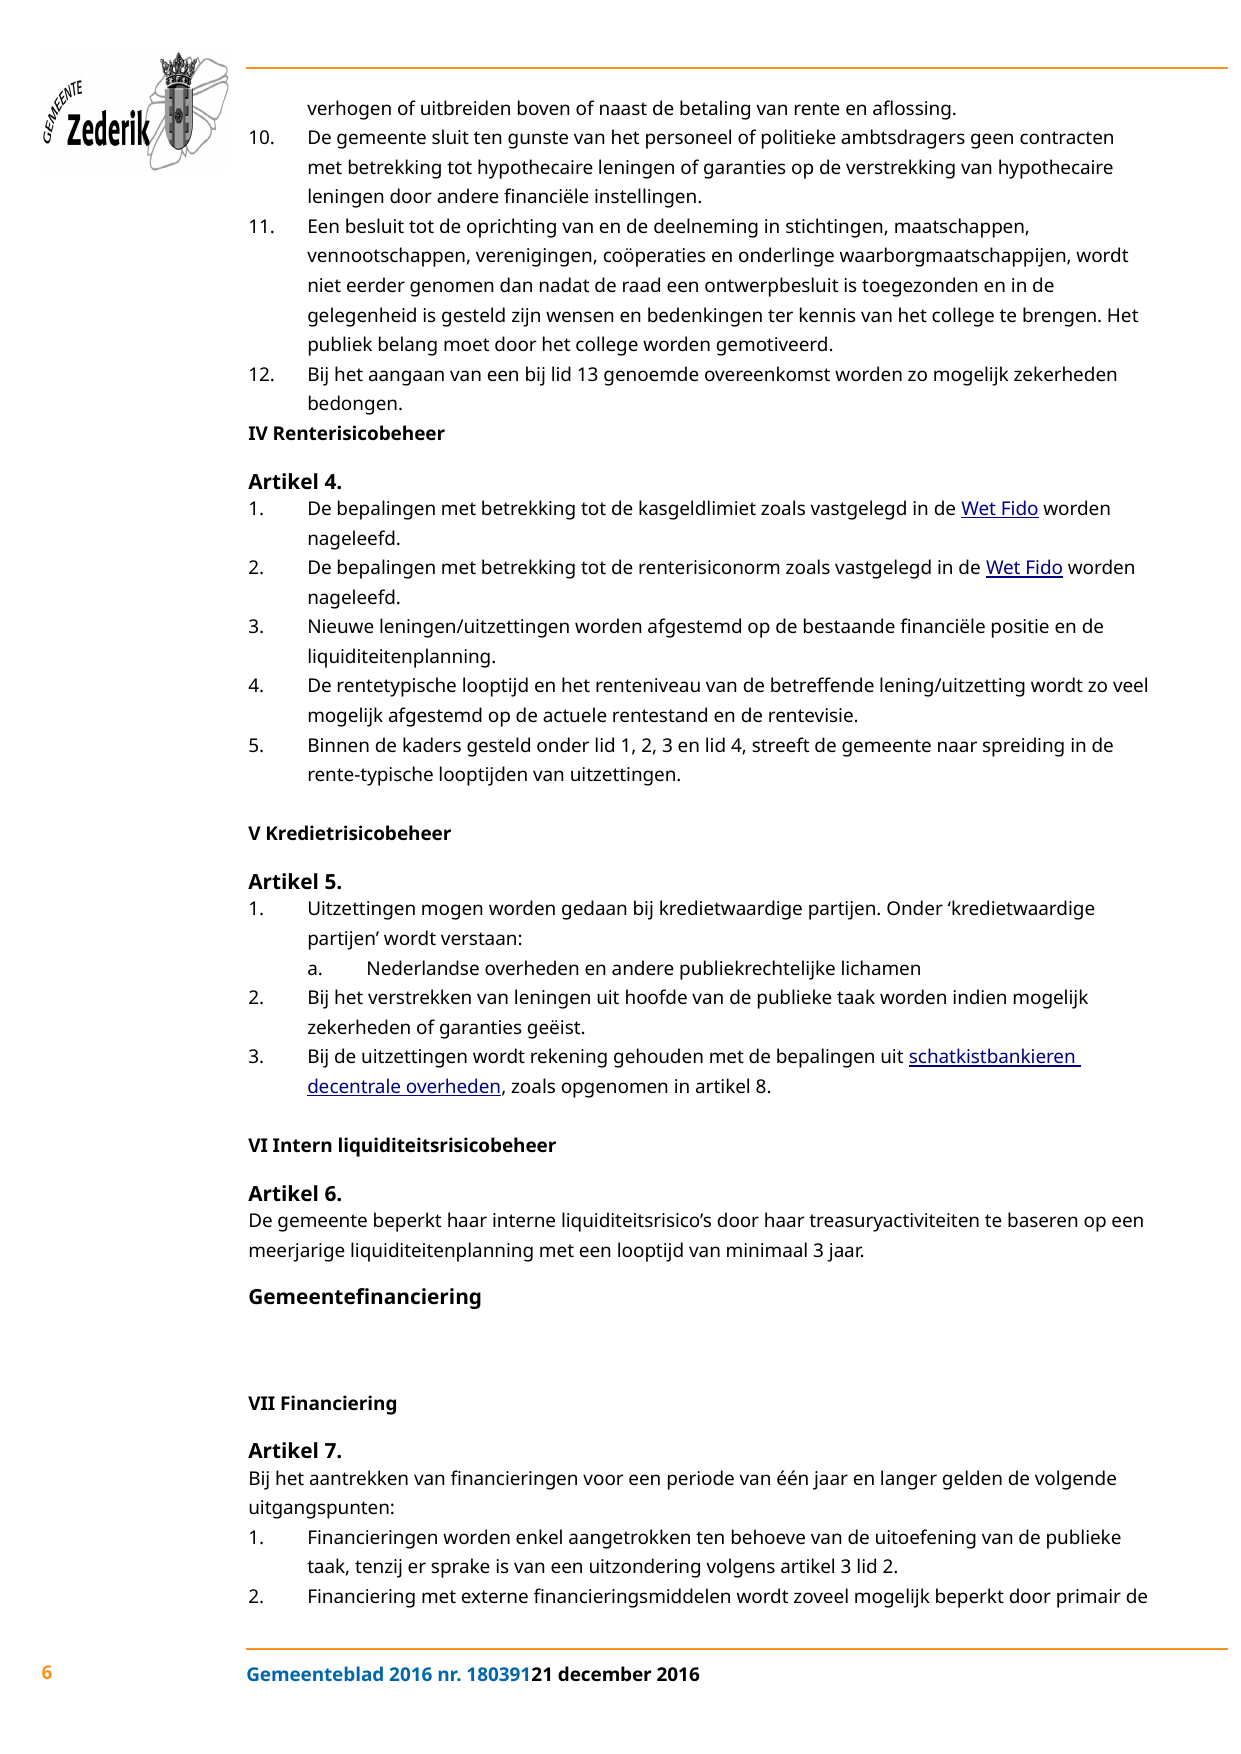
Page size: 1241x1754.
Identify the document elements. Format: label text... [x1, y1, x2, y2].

text Artikel 4. [248, 467, 1152, 495]
text Bij het aantrekken van financieringen voor een periode van één jaar en langer gelden de volgende uitgangspunten: [248, 1465, 1152, 1520]
list Bij de uitzettingen wordt rekening gehouden met de bepalingen uit schatkistbankieren decentrale overheden, zoals opgenomen in artikel 8. [248, 1043, 1152, 1099]
list Bij het aangaan van een bij lid 13 genoemde overeenkomst worden zo mogelijk zekerheden bedongen. [248, 361, 1152, 416]
text Artikel 7. [248, 1436, 1152, 1465]
list Uitzettingen mogen worden gedaan bij kredietwaardige partijen. Onder ‘kredietwaardige partijen’ wordt verstaan: [248, 896, 1152, 951]
list Binnen de kaders gesteld onder lid 1, 2, 3 en lid 4, streeft de gemeente naar spreiding in de rente-typische looptijden van uitzettingen. [248, 732, 1152, 787]
list De gemeente sluit ten gunste van het personeel of politieke ambtsdragers geen contracten met betrekking tot hypothecaire leningen of garanties op de verstrekking van hypothecaire leningen door andere financiële instellingen. [248, 124, 1152, 209]
text Artikel 5. [248, 867, 1152, 896]
text Gemeentefinanciering [248, 1282, 1152, 1311]
list Financieringen worden enkel aangetrokken ten behoeve van de uitoefening van de publieke taak, tenzij er sprake is van een uitzondering volgens artikel 3 lid 2. [248, 1524, 1152, 1579]
text IV Renterisicobeheer [248, 420, 1152, 446]
text De gemeente beperkt haar interne liquiditeitsrisico’s door haar treasuryactiviteiten te baseren op een meerjarige liquiditeitenplanning met een looptijd van minimaal 3 jaar. [248, 1207, 1152, 1263]
text VII Financiering [248, 1390, 1152, 1416]
list De bepalingen met betrekking tot de kasgeldlimiet zoals vastgelegd in de Wet Fido worden nageleefd. [248, 495, 1152, 551]
list De rentetypische looptijd en het renteniveau van de betreffende lening/uitzetting wordt zo veel mogelijk afgestemd op de actuele rentestand en de rentevisie. [248, 673, 1152, 728]
list verhogen of uitbreiden boven of naast de betaling van rente en aflossing. [248, 95, 1152, 121]
picture [41, 47, 231, 172]
list De bepalingen met betrekking tot de renterisiconorm zoals vastgelegd in de Wet Fido worden nageleefd. [248, 554, 1152, 610]
list Nieuwe leningen/uitzettingen worden afgestemd op de bestaande financiële positie en de liquiditeitenplanning. [248, 613, 1152, 669]
list Financiering met externe financieringsmiddelen wordt zoveel mogelijk beperkt door primair de [248, 1583, 1152, 1609]
list Nederlandse overheden en andere publiekrechtelijke lichamen [307, 955, 1152, 981]
text VI Intern liquiditeitsrisicobeheer [248, 1132, 1152, 1158]
list Bij het verstrekken van leningen uit hoofde van de publieke taak worden indien mogelijk zekerheden of garanties geëist. [248, 984, 1152, 1040]
list Een besluit tot de oprichting van en de deelneming in stichtingen, maatschappen, vennootschappen, verenigingen, coöperaties en onderlinge waarborgmaatschappijen, wordt niet eerder genomen dan nadat de raad een ontwerpbesluit is toegezonden en in de gelegenheid is gesteld zijn wensen en bedenkingen ter kennis van het college te brengen. Het publiek belang moet door het college worden gemotiveerd. [248, 213, 1152, 357]
text V Kredietrisicobeheer [248, 821, 1152, 846]
text Artikel 6. [248, 1179, 1152, 1207]
